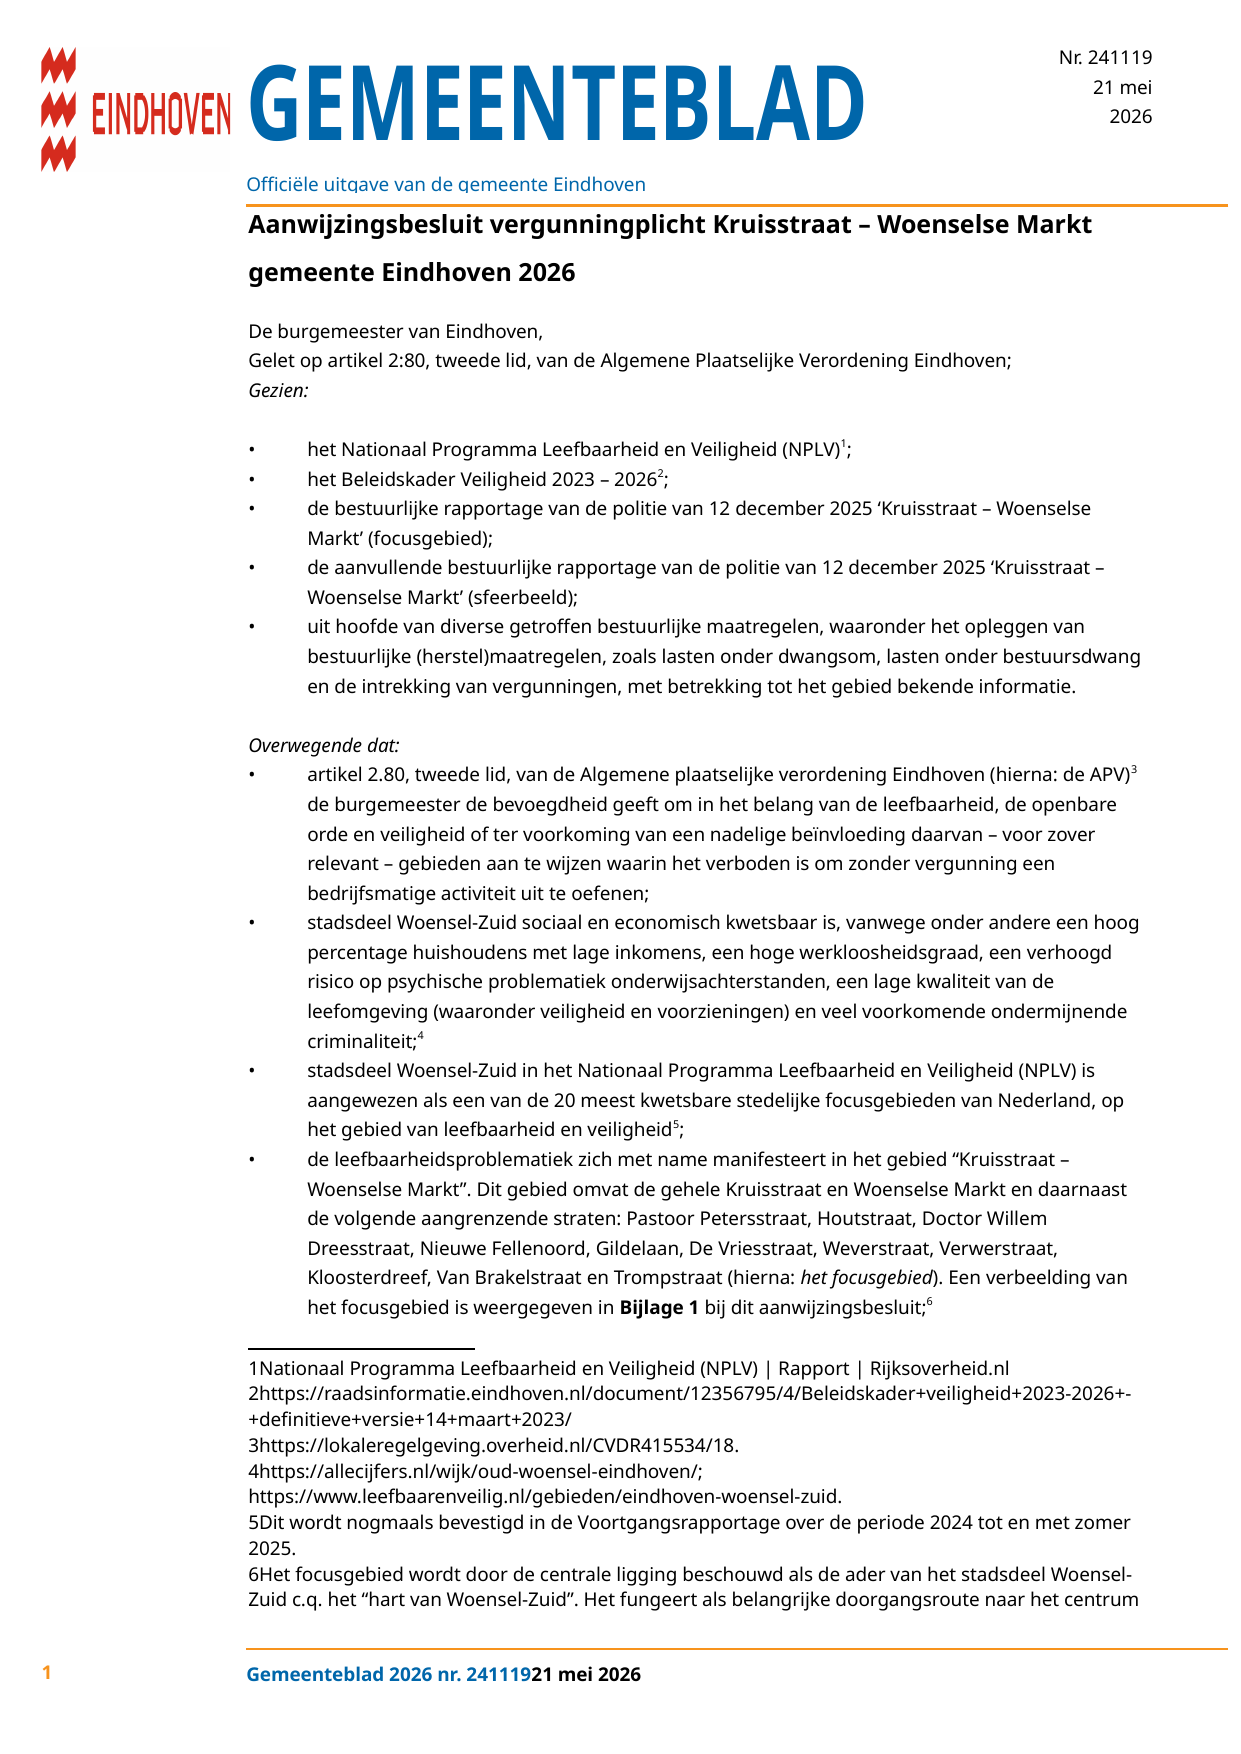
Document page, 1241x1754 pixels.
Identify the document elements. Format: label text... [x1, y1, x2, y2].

picture [41, 47, 231, 172]
text Gezien: [248, 377, 1152, 403]
list Het focusgebied wordt door de centrale ligging beschouwd als de ader van het stadsdeel Woensel-Zuid c.q. het “hart van Woensel-Zuid”. Het fungeert als belangrijke doorgangsroute naar het centrum [248, 1561, 1152, 1612]
list Nationaal Programma Leefbaarheid en Veiligheid (NPLV) | Rapport | Rijksoverheid.nl [248, 1355, 1152, 1381]
list stadsdeel Woensel-Zuid sociaal en economisch kwetsbaar is, vanwege onder andere een hoog percentage huishoudens met lage inkomens, een hoge werkloosheidsgraad, een verhoogd risico op psychische problematiek onderwijsachterstanden, een lage kwaliteit van de leefomgeving (waaronder veiligheid en voorzieningen) en veel voorkomende ondermijnende criminaliteit; [248, 909, 1152, 1054]
list https://allecijfers.nl/wijk/oud-woensel-eindhoven/; https://www.leefbaarenveilig.nl/gebieden/eindhoven-woensel-zuid. [248, 1458, 1152, 1509]
text Aanwijzingsbesluit vergunningplicht Kruisstraat – Woenselse Markt gemeente Eindhoven 2026 [248, 207, 1152, 288]
text Gelet op artikel 2:80, tweede lid, van de Algemene Plaatselijke Verordening Eindhoven; [248, 347, 1152, 373]
text De burgemeester van Eindhoven, [248, 318, 1152, 344]
list de aanvullende bestuurlijke rapportage van de politie van 12 december 2025 ‘Kruisstraat – Woenselse Markt’ (sfeerbeeld); [248, 554, 1152, 610]
list artikel 2.80, tweede lid, van de Algemene plaatselijke verordening Eindhoven (hierna: de APV) de burgemeester de bevoegdheid geeft om in het belang van de leefbaarheid, de openbare orde en veiligheid of ter voorkoming van een nadelige beïnvloeding daarvan – voor zover relevant – gebieden aan te wijzen waarin het verboden is om zonder vergunning een bedrijfsmatige activiteit uit te oefenen; [248, 762, 1152, 906]
list stadsdeel Woensel-Zuid in het Nationaal Programma Leefbaarheid en Veiligheid (NPLV) is aangewezen als een van de 20 meest kwetsbare stedelijke focusgebieden van Nederland, op het gebied van leefbaarheid en veiligheid; [248, 1057, 1152, 1142]
list het Nationaal Programma Leefbaarheid en Veiligheid (NPLV); [248, 436, 1152, 462]
list de leefbaarheidsproblematiek zich met name manifesteert in het gebied “Kruisstraat – Woenselse Markt”. Dit gebied omvat de gehele Kruisstraat en Woenselse Markt en daarnaast de volgende aangrenzende straten: Pastoor Petersstraat, Houtstraat, Doctor Willem Dreesstraat, Nieuwe Fellenoord, Gildelaan, De Vriesstraat, Weverstraat, Verwerstraat, Kloosterdreef, Van Brakelstraat en Trompstraat (hierna: het focusgebied). Een verbeelding van het focusgebied is weergegeven in Bijlage 1 bij dit aanwijzingsbesluit; [248, 1146, 1152, 1320]
list de bestuurlijke rapportage van de politie van 12 december 2025 ‘Kruisstraat – Woenselse Markt’ (focusgebied); [248, 495, 1152, 551]
list uit hoofde van diverse getroffen bestuurlijke maatregelen, waaronder het opleggen van bestuurlijke (herstel)maatregelen, zoals lasten onder dwangsom, lasten onder bestuursdwang en de intrekking van vergunningen, met betrekking tot het gebied bekende informatie. [248, 614, 1152, 699]
list het Beleidskader Veiligheid 2023 – 2026; [248, 466, 1152, 492]
list https://lokaleregelgeving.overheid.nl/CVDR415534/18. [248, 1432, 1152, 1458]
list https://raadsinformatie.eindhoven.nl/document/12356795/4/Beleidskader+veiligheid+2023-2026+-+definitieve+versie+14+maart+2023/ [248, 1381, 1152, 1432]
list Dit wordt nogmaals bevestigd in de Voortgangsrapportage over de periode 2024 tot en met zomer 2025. [248, 1509, 1152, 1561]
text Overwegende dat: [248, 732, 1152, 758]
